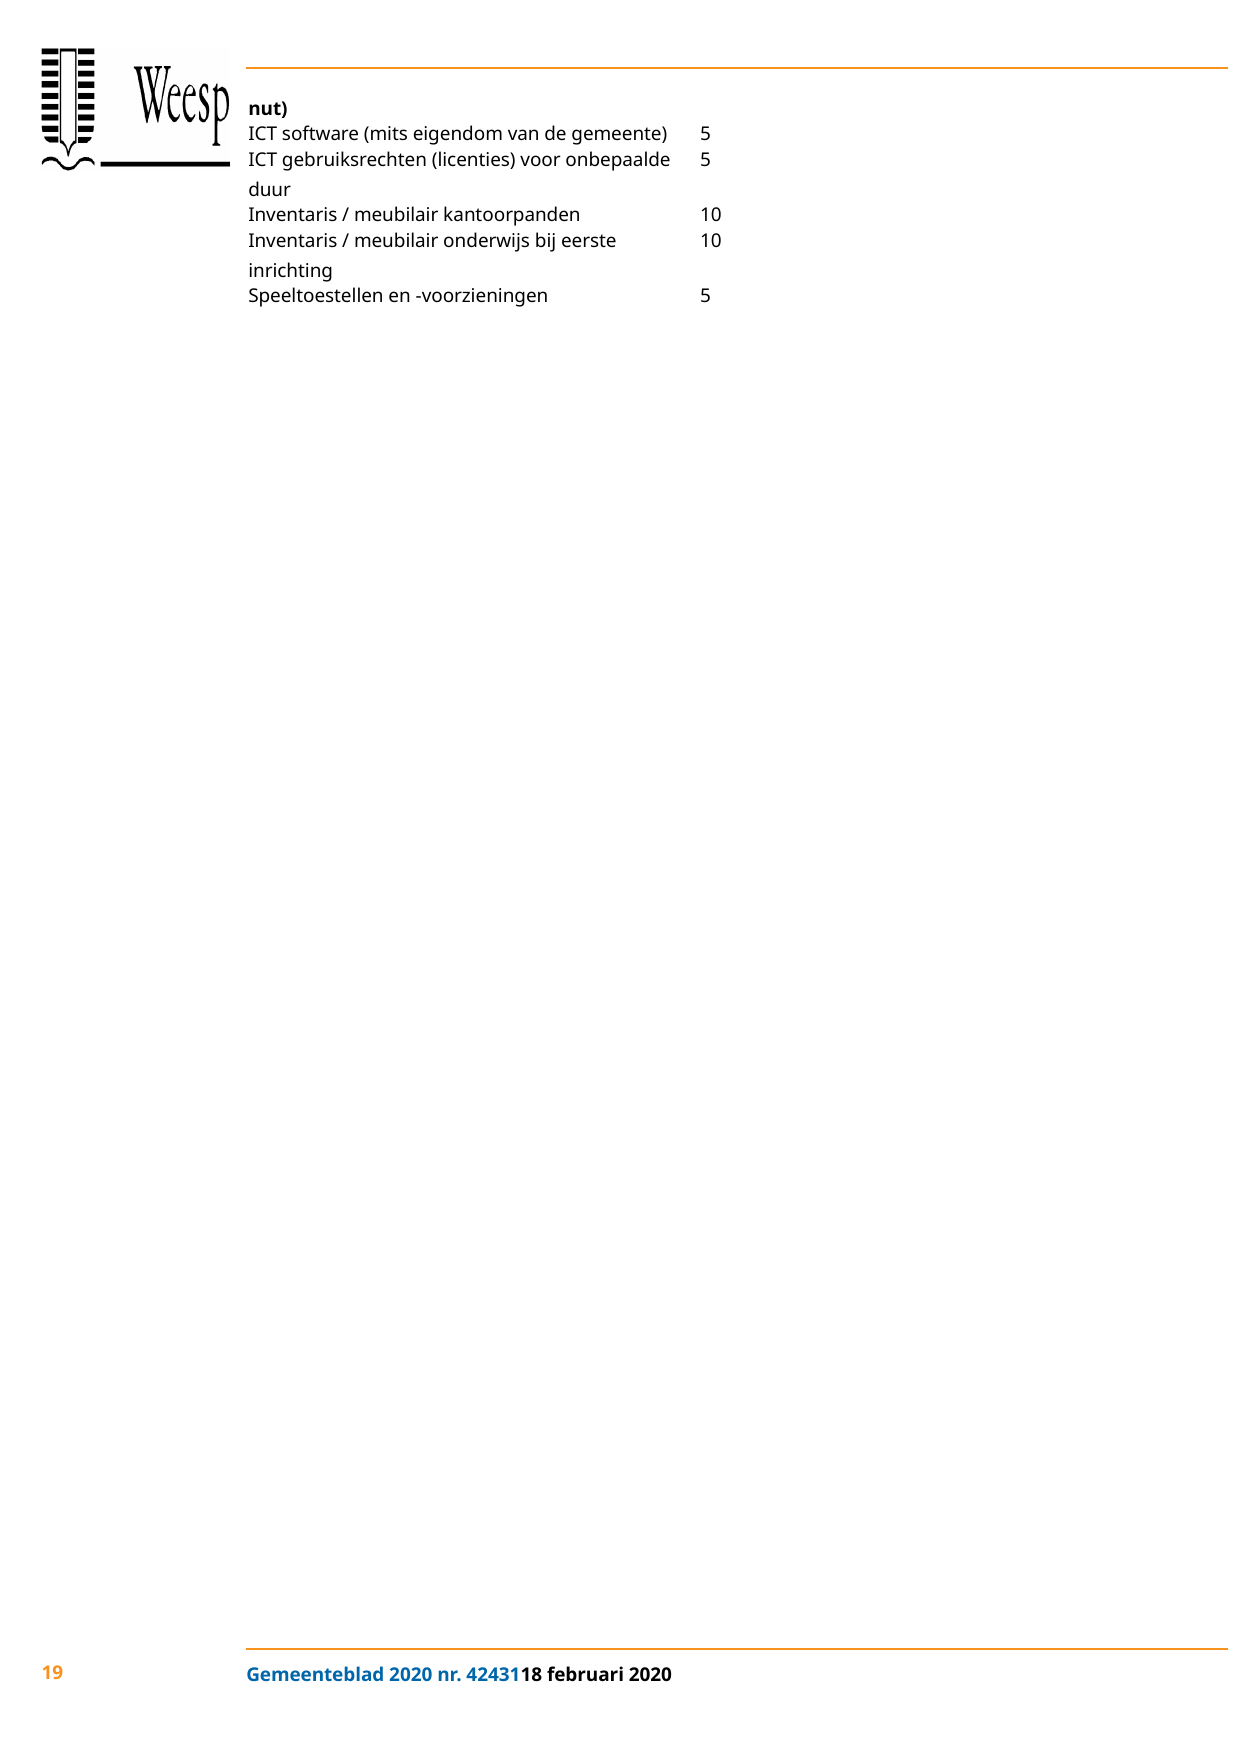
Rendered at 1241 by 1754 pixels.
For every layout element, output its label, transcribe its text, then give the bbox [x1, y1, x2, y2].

table_cell 5 [700, 146, 1152, 202]
table_cell ICT software (mits eigendom van de gemeente) [248, 121, 700, 146]
table_cell 10 [700, 202, 1152, 227]
table_cell Inventaris / meubilair onderwijs bij eerste inrichting [248, 227, 700, 283]
table_cell 10 [700, 227, 1152, 283]
table_cell ICT gebruiksrechten (licenties) voor onbepaalde duur [248, 146, 700, 202]
table_cell 5 [700, 283, 1152, 308]
table_cell Speeltoestellen en -voorzieningen [248, 283, 700, 308]
table_cell nut) [248, 95, 700, 121]
table_cell [700, 95, 1152, 121]
table_cell 5 [700, 121, 1152, 146]
table_cell Inventaris / meubilair kantoorpanden [248, 202, 700, 227]
picture [41, 47, 231, 172]
